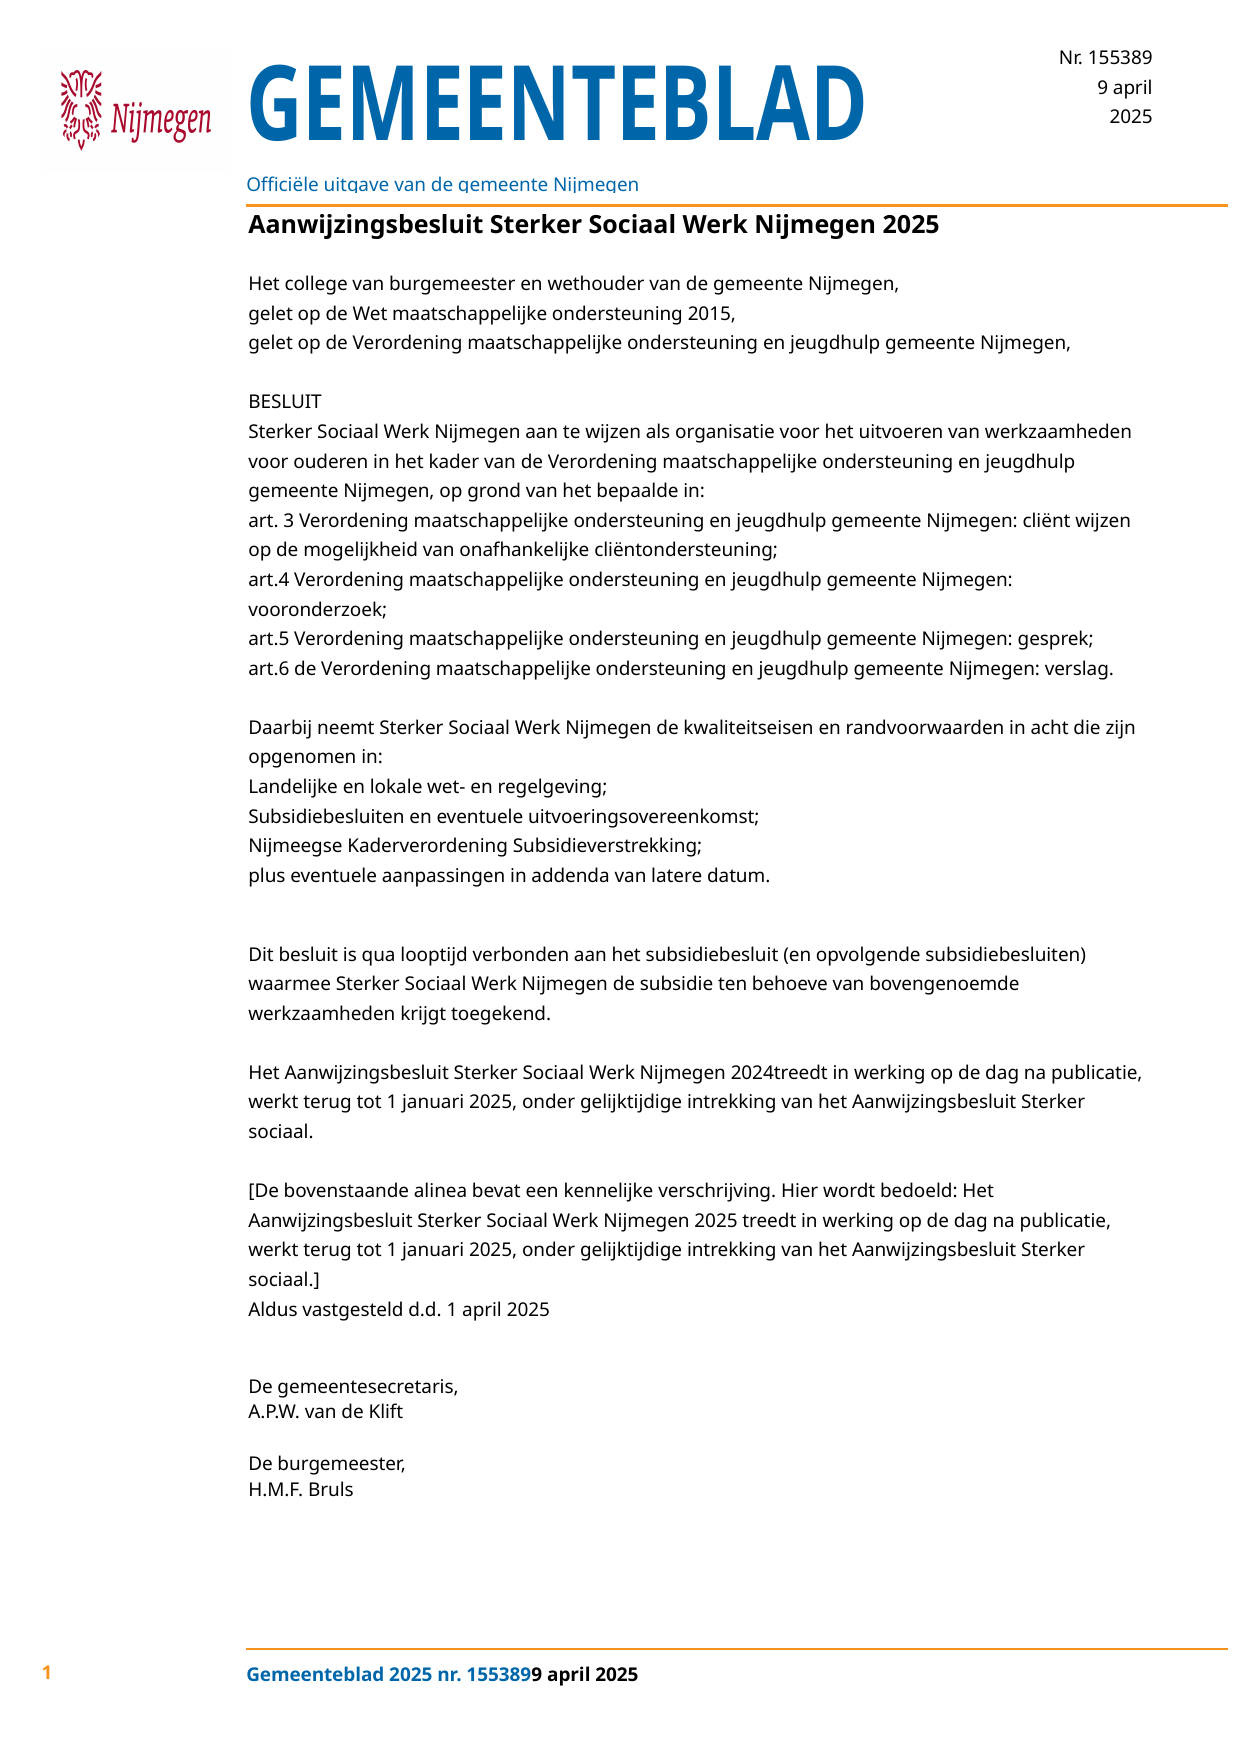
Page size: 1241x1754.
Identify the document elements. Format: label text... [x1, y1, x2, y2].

text gelet op de Verordening maatschappelijke ondersteuning en jeugdhulp gemeente Nijmegen, [248, 329, 1152, 355]
text H.M.F. Bruls [248, 1476, 1152, 1502]
text plus eventuele aanpassingen in addenda van latere datum. [248, 862, 1152, 888]
text BESLUIT [248, 389, 1152, 414]
text art.6 de Verordening maatschappelijke ondersteuning en jeugdhulp gemeente Nijmegen: verslag. [248, 655, 1152, 681]
text A.P.W. van de Klift [248, 1399, 1152, 1424]
text Nijmeegse Kaderverordening Subsidieverstrekking; [248, 832, 1152, 858]
text Subsidiebesluiten en eventuele uitvoeringsovereenkomst; [248, 803, 1152, 828]
text De burgemeester, [248, 1450, 1152, 1476]
picture [41, 47, 231, 172]
text art. 3 Verordening maatschappelijke ondersteuning en jeugdhulp gemeente Nijmegen: cliënt wijzen op de mogelijkheid van onafhankelijke cliëntondersteuning; [248, 507, 1152, 562]
text Het Aanwijzingsbesluit Sterker Sociaal Werk Nijmegen 2024treedt in werking op de dag na publicatie, werkt terug tot 1 januari 2025, onder gelijktijdige intrekking van het Aanwijzingsbesluit Sterker sociaal. [248, 1059, 1152, 1144]
text art.4 Verordening maatschappelijke ondersteuning en jeugdhulp gemeente Nijmegen: vooronderzoek; [248, 566, 1152, 621]
text Daarbij neemt Sterker Sociaal Werk Nijmegen de kwaliteitseisen en randvoorwaarden in acht die zijn opgenomen in: [248, 714, 1152, 769]
text Sterker Sociaal Werk Nijmegen aan te wijzen als organisatie voor het uitvoeren van werkzaamheden voor ouderen in het kader van de Verordening maatschappelijke ondersteuning en jeugdhulp gemeente Nijmegen, op grond van het bepaalde in: [248, 418, 1152, 503]
text Aldus vastgesteld d.d. 1 april 2025 [248, 1296, 1152, 1322]
text Landelijke en lokale wet- en regelgeving; [248, 773, 1152, 799]
text Dit besluit is qua looptijd verbonden aan het subsidiebesluit (en opvolgende subsidiebesluiten) waarmee Sterker Sociaal Werk Nijmegen de subsidie ten behoeve van bovengenoemde werkzaamheden krijgt toegekend. [248, 941, 1152, 1026]
text Het college van burgemeester en wethouder van de gemeente Nijmegen, [248, 270, 1152, 296]
text [De bovenstaande alinea bevat een kennelijke verschrijving. Hier wordt bedoeld: Het Aanwijzingsbesluit Sterker Sociaal Werk Nijmegen 2025 treedt in werking op de dag na publicatie, werkt terug tot 1 januari 2025, onder gelijktijdige intrekking van het Aanwijzingsbesluit Sterker sociaal.] [248, 1177, 1152, 1292]
text Aanwijzingsbesluit Sterker Sociaal Werk Nijmegen 2025 [248, 207, 1152, 241]
text De gemeentesecretaris, [248, 1373, 1152, 1399]
text gelet op de Wet maatschappelijke ondersteuning 2015, [248, 300, 1152, 326]
text art.5 Verordening maatschappelijke ondersteuning en jeugdhulp gemeente Nijmegen: gesprek; [248, 625, 1152, 651]
